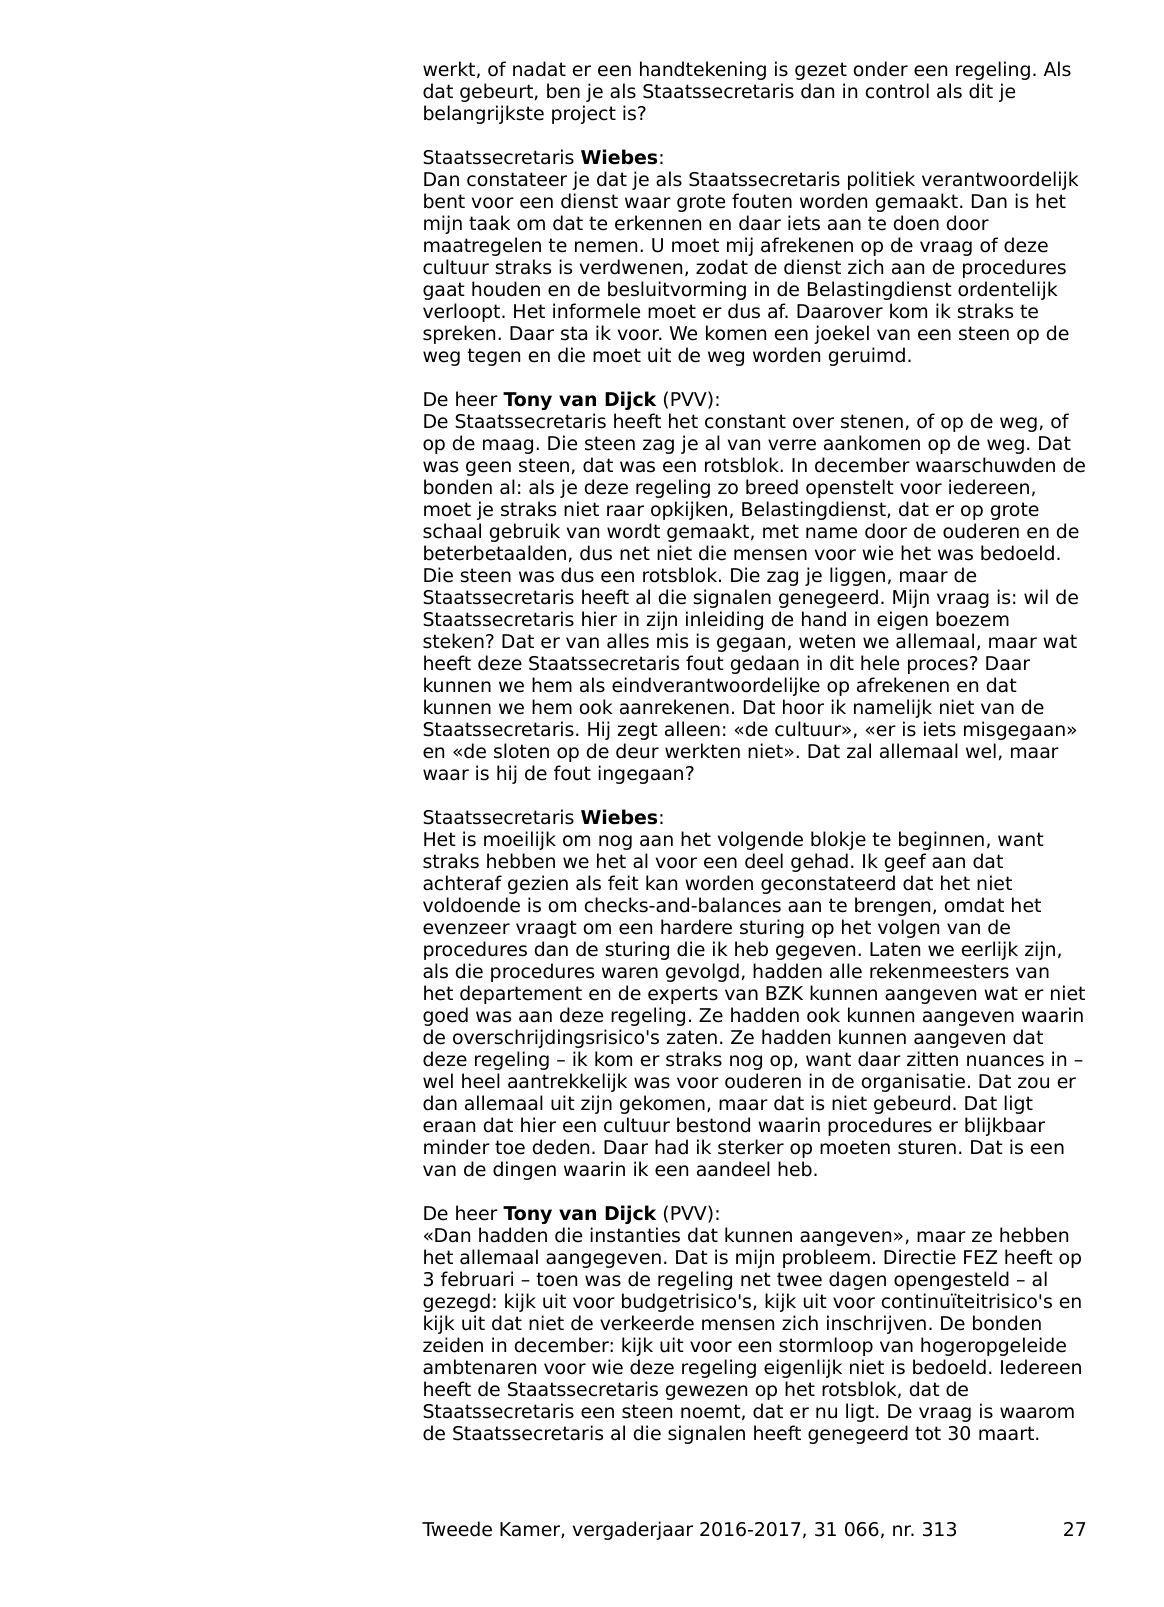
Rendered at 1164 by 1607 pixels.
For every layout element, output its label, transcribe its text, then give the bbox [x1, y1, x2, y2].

text De heer Tony van Dijck (PVV): [422, 1203, 1087, 1225]
text Staatssecretaris Wiebes: [422, 807, 1087, 829]
text «Dan hadden die instanties dat kunnen aangeven», maar ze hebben het allemaal aangegeven. Dat is mijn probleem. Directie FEZ heeft op 3 februari – toen was de regeling net twee dagen opengesteld – al gezegd: kijk uit voor budgetrisico's, kijk uit voor continuïteitrisico's en kijk uit dat niet de verkeerde mensen zich inschrijven. De bonden zeiden in december: kijk uit voor een stormloop van hogeropgeleide ambtenaren voor wie deze regeling eigenlijk niet is bedoeld. Iedereen heeft de Staatssecretaris gewezen op het rotsblok, dat de Staatssecretaris een steen noemt, dat er nu ligt. De vraag is waarom de Staatssecretaris al die signalen heeft genegeerd tot 30 maart. [422, 1225, 1087, 1444]
text werkt, of nadat er een handtekening is gezet onder een regeling. Als dat gebeurt, ben je als Staatssecretaris dan in control als dit je belangrijkste project is? [422, 59, 1087, 125]
text Het is moeilijk om nog aan het volgende blokje te beginnen, want straks hebben we het al voor een deel gehad. Ik geef aan dat achteraf gezien als feit kan worden geconstateerd dat het niet voldoende is om checks-and-balances aan te brengen, omdat het evenzeer vraagt om een hardere sturing op het volgen van de procedures dan de sturing die ik heb gegeven. Laten we eerlijk zijn, als die procedures waren gevolgd, hadden alle rekenmeesters van het departement en de experts van BZK kunnen aangeven wat er niet goed was aan deze regeling. Ze hadden ook kunnen aangeven waarin de overschrijdingsrisico's zaten. Ze hadden kunnen aangeven dat deze regeling – ik kom er straks nog op, want daar zitten nuances in – wel heel aantrekkelijk was voor ouderen in de organisatie. Dat zou er dan allemaal uit zijn gekomen, maar dat is niet gebeurd. Dat ligt eraan dat hier een cultuur bestond waarin procedures er blijkbaar minder toe deden. Daar had ik sterker op moeten sturen. Dat is een van de dingen waarin ik een aandeel heb. [422, 829, 1087, 1181]
text De Staatssecretaris heeft het constant over stenen, of op de weg, of op de maag. Die steen zag je al van verre aankomen op de weg. Dat was geen steen, dat was een rotsblok. In december waarschuwden de bonden al: als je deze regeling zo breed openstelt voor iedereen, moet je straks niet raar opkijken, Belastingdienst, dat er op grote schaal gebruik van wordt gemaakt, met name door de ouderen en de beterbetaalden, dus net niet die mensen voor wie het was bedoeld. Die steen was dus een rotsblok. Die zag je liggen, maar de Staatssecretaris heeft al die signalen genegeerd. Mijn vraag is: wil de Staatssecretaris hier in zijn inleiding de hand in eigen boezem steken? Dat er van alles mis is gegaan, weten we allemaal, maar wat heeft deze Staatssecretaris fout gedaan in dit hele proces? Daar kunnen we hem als eindverantwoordelijke op afrekenen en dat kunnen we hem ook aanrekenen. Dat hoor ik namelijk niet van de Staatssecretaris. Hij zegt alleen: «de cultuur», «er is iets misgegaan» en «de sloten op de deur werkten niet». Dat zal allemaal wel, maar waar is hij de fout ingegaan? [422, 411, 1087, 785]
text Dan constateer je dat je als Staatssecretaris politiek verantwoordelijk bent voor een dienst waar grote fouten worden gemaakt. Dan is het mijn taak om dat te erkennen en daar iets aan te doen door maatregelen te nemen. U moet mij afrekenen op de vraag of deze cultuur straks is verdwenen, zodat de dienst zich aan de procedures gaat houden en de besluitvorming in de Belastingdienst ordentelijk verloopt. Het informele moet er dus af. Daarover kom ik straks te spreken. Daar sta ik voor. We komen een joekel van een steen op de weg tegen en die moet uit de weg worden geruimd. [422, 169, 1087, 367]
text Staatssecretaris Wiebes: [422, 147, 1087, 169]
text De heer Tony van Dijck (PVV): [422, 389, 1087, 411]
